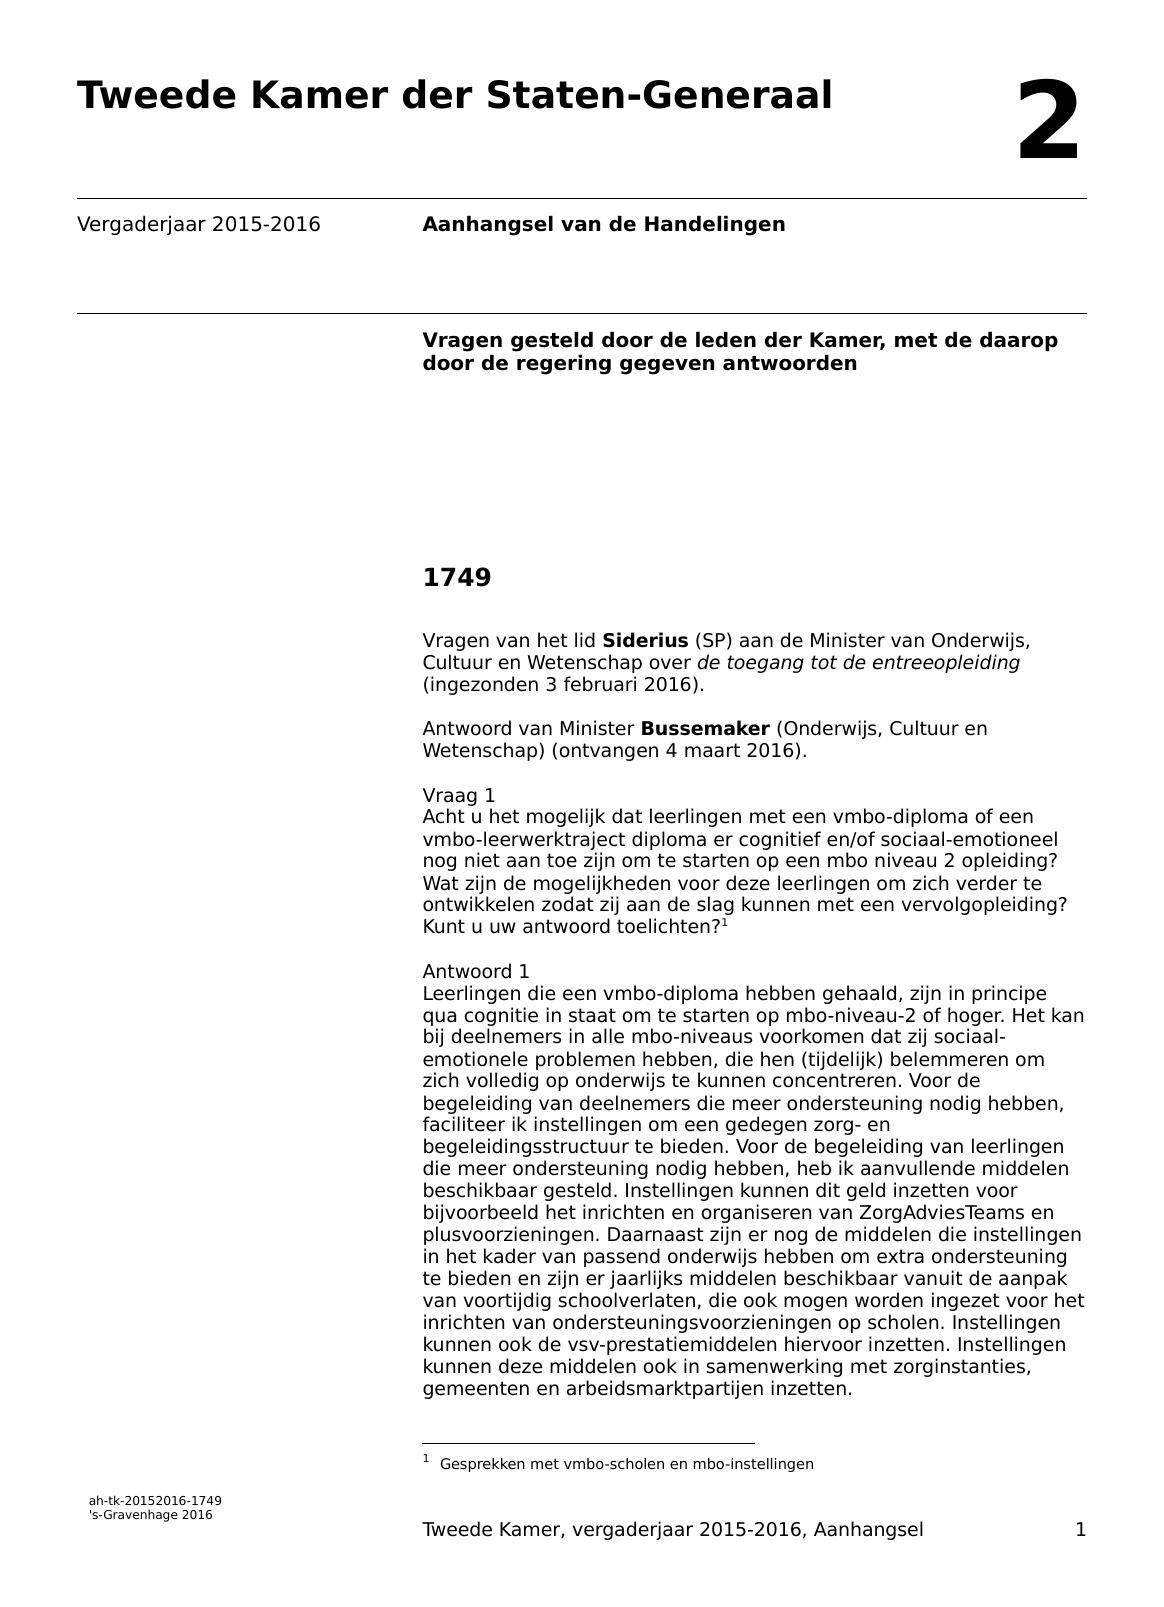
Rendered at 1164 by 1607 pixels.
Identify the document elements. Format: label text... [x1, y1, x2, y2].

table_header Tweede Kamer der Staten-Generaal [77, 59, 886, 198]
table_cell [77, 314, 422, 375]
text Antwoord van Minister Bussemaker (Onderwijs, Cultuur en Wetenschap) (ontvangen 4 maart 2016). [422, 718, 1087, 762]
text 's-Gravenhage 2016 [88, 1508, 323, 1522]
text 1749 [422, 563, 1087, 592]
table_cell Vergaderjaar 2015-2016 [77, 199, 422, 313]
text Vragen van het lid Siderius (SP) aan de Minister van Onderwijs, Cultuur en Wetenschap over de toegang tot de entreeopleiding (ingezonden 3 februari 2016). [422, 630, 1087, 696]
table_cell Aanhangsel van de Handelingen [422, 199, 1087, 313]
table_cell Vragen gesteld door de leden der Kamer, met de daarop door de regering gegeven antwoorden [422, 314, 1087, 375]
table_header 2 [886, 59, 1087, 198]
text Vraag 1 [422, 784, 1087, 806]
text Antwoord 1 [422, 961, 1087, 982]
text Leerlingen die een vmbo-diploma hebben gehaald, zijn in principe qua cognitie in staat om te starten op mbo-niveau-2 of hoger. Het kan bij deelnemers in alle mbo-niveaus voorkomen dat zij sociaal-emotionele problemen hebben, die hen (tijdelijk) belemmeren om zich volledig op onderwijs te kunnen concentreren. Voor de begeleiding van deelnemers die meer ondersteuning nodig hebben, faciliteer ik instellingen om een gedegen zorg- en begeleidingsstructuur te bieden. Voor de begeleiding van leerlingen die meer ondersteuning nodig hebben, heb ik aanvullende middelen beschikbaar gesteld. Instellingen kunnen dit geld inzetten voor bijvoorbeeld het inrichten en organiseren van ZorgAdviesTeams en plusvoorzieningen. Daarnaast zijn er nog de middelen die instellingen in het kader van passend onderwijs hebben om extra ondersteuning te bieden en zijn er jaarlijks middelen beschikbaar vanuit de aanpak van voortijdig schoolverlaten, die ook mogen worden ingezet voor het inrichten van ondersteuningsvoorzieningen op scholen. Instellingen kunnen ook de vsv-prestatiemiddelen hiervoor inzetten. Instellingen kunnen deze middelen ook in samenwerking met zorginstanties, gemeenten en arbeidsmarktpartijen inzetten. [422, 982, 1087, 1400]
text Gesprekken met vmbo-scholen en mbo-instellingen [422, 1452, 1087, 1474]
text ah-tk-20152016-1749 [88, 1494, 323, 1508]
text Acht u het mogelijk dat leerlingen met een vmbo-diploma of een vmbo-leerwerktraject diploma er cognitief en/of sociaal-emotioneel nog niet aan toe zijn om te starten op een mbo niveau 2 opleiding? Wat zijn de mogelijkheden voor deze leerlingen om zich verder te ontwikkelen zodat zij aan de slag kunnen met een vervolgopleiding? Kunt u uw antwoord toelichten? [422, 806, 1087, 938]
